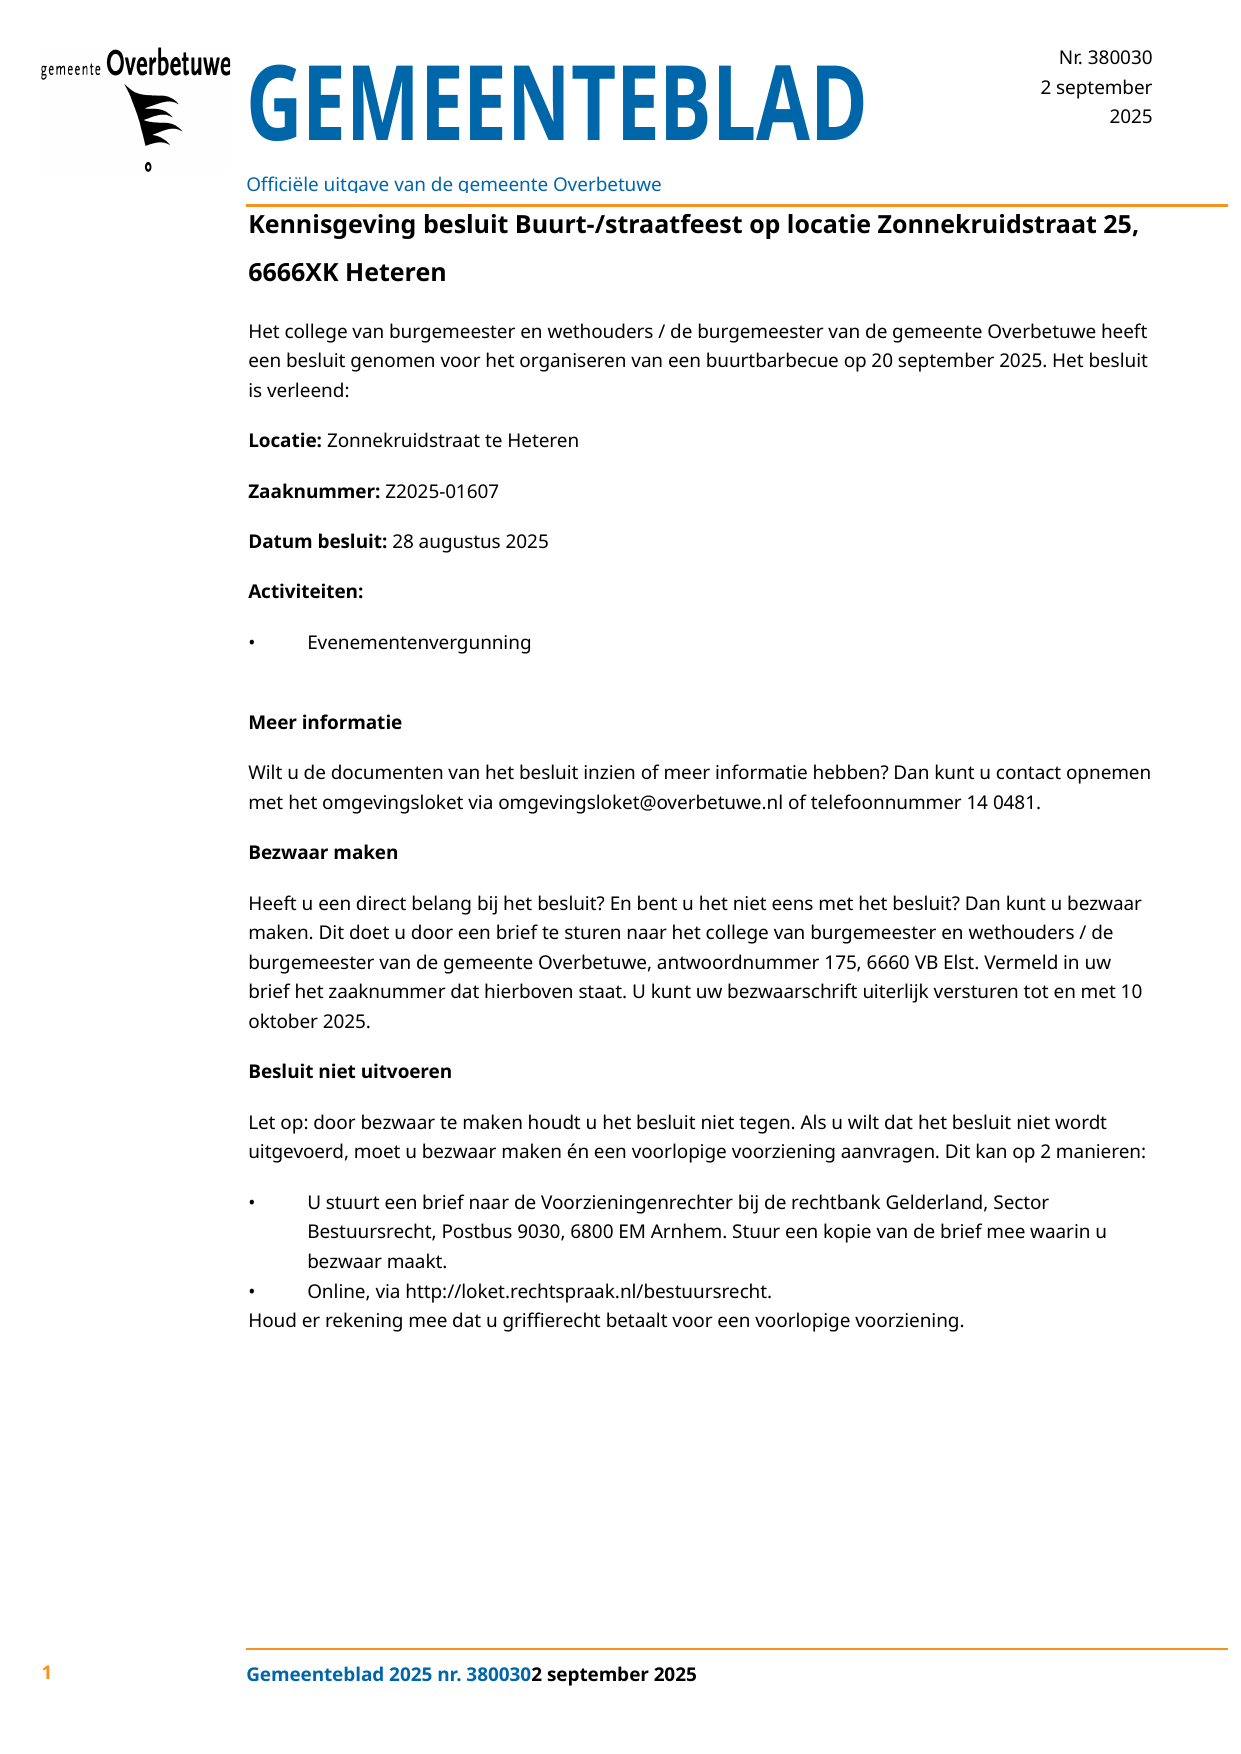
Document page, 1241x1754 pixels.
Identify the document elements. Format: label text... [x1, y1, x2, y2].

list Evenementenvergunning [248, 629, 1152, 655]
text Het college van burgemeester en wethouders / de burgemeester van de gemeente Overbetuwe heeft een besluit genomen voor het organiseren van een buurtbarbecue op 20 september 2025. Het besluit is verleend: [248, 318, 1152, 403]
text Activiteiten: [248, 579, 1152, 604]
list U stuurt een brief naar de Voorzieningenrechter bij de rechtbank Gelderland, Sector Bestuursrecht, Postbus 9030, 6800 EM Arnhem. Stuur een kopie van de brief mee waarin u bezwaar maakt. [248, 1189, 1152, 1274]
text Kennisgeving besluit Buurt-/straatfeest op locatie Zonnekruidstraat 25, 6666XK Heteren [248, 207, 1152, 288]
text Besluit niet uitvoeren [248, 1059, 1152, 1084]
text Heeft u een direct belang bij het besluit? En bent u het niet eens met het besluit? Dan kunt u bezwaar maken. Dit doet u door een brief te sturen naar het college van burgemeester en wethouders / de burgemeester van de gemeente Overbetuwe, antwoordnummer 175, 6660 VB Elst. Vermeld in uw brief het zaaknummer dat hierboven staat. U kunt uw bezwaarschrift uiterlijk versturen tot en met 10 oktober 2025. [248, 890, 1152, 1034]
text Bezwaar maken [248, 839, 1152, 865]
text Locatie: Zonnekruidstraat te Heteren [248, 427, 1152, 453]
text Wilt u de documenten van het besluit inzien of meer informatie hebben? Dan kunt u contact opnemen met het omgevingsloket via omgevingsloket@overbetuwe.nl of telefoonnummer 14 0481. [248, 759, 1152, 815]
text Zaaknummer: Z2025-01607 [248, 478, 1152, 504]
list Online, via http://loket.rechtspraak.nl/bestuursrecht. [248, 1278, 1152, 1304]
picture [41, 47, 231, 172]
text Datum besluit: 28 augustus 2025 [248, 528, 1152, 554]
text Meer informatie [248, 709, 1152, 735]
text Let op: door bezwaar te maken houdt u het besluit niet tegen. Als u wilt dat het besluit niet wordt uitgevoerd, moet u bezwaar maken én een voorlopige voorziening aanvragen. Dit kan op 2 manieren: [248, 1109, 1152, 1164]
text Houd er rekening mee dat u griffierecht betaalt voor een voorlopige voorziening. [248, 1307, 1152, 1333]
